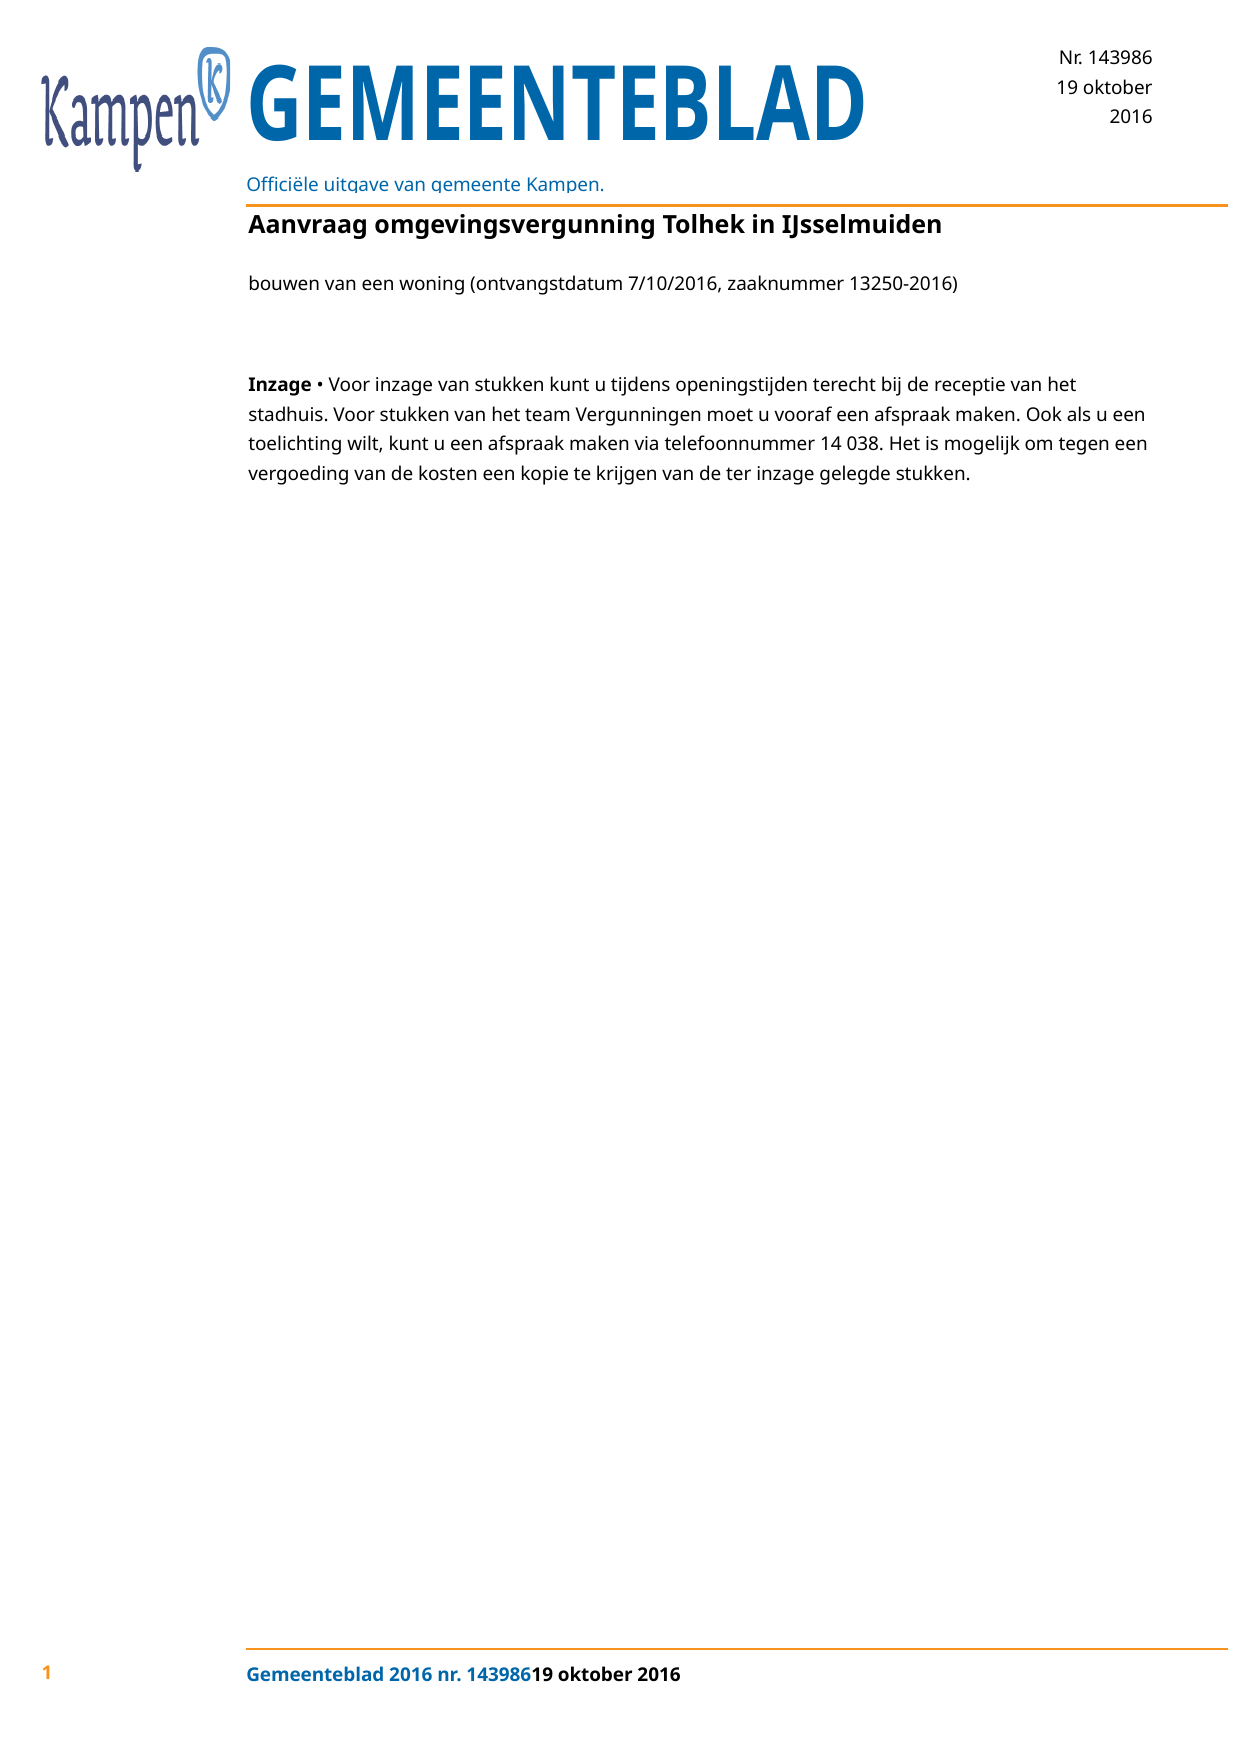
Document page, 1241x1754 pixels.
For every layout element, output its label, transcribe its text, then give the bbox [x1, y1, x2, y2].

text bouwen van een woning (ontvangstdatum 7/10/2016, zaaknummer 13250-2016) [248, 270, 1152, 296]
picture [41, 47, 231, 172]
text Aanvraag omgevingsvergunning Tolhek in IJsselmuiden [248, 207, 1152, 241]
text Inzage • Voor inzage van stukken kunt u tijdens openingstijden terecht bij de receptie van het stadhuis. Voor stukken van het team Vergunningen moet u vooraf een afspraak maken. Ook als u een toelichting wilt, kunt u een afspraak maken via telefoonnummer 14 038. Het is mogelijk om tegen een vergoeding van de kosten een kopie te krijgen van de ter inzage gelegde stukken. [248, 371, 1152, 486]
